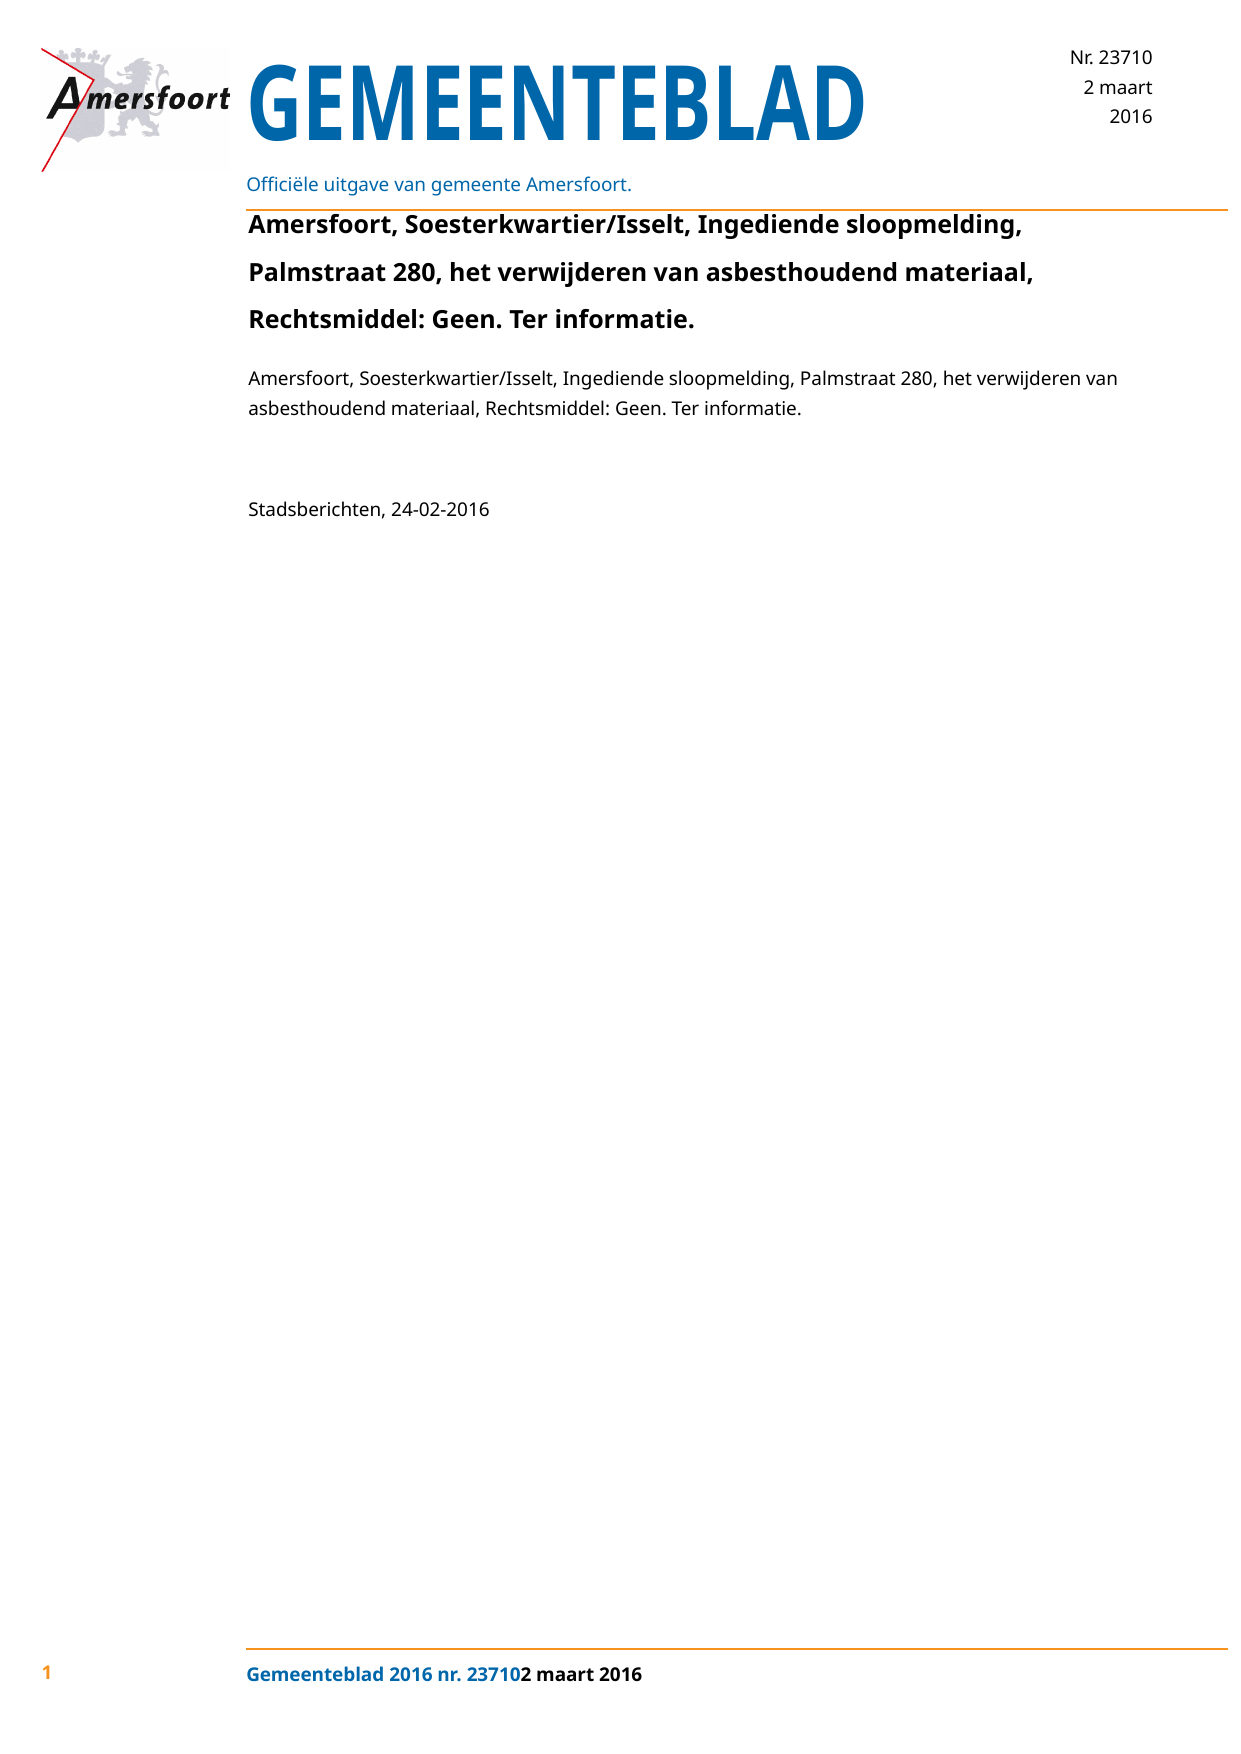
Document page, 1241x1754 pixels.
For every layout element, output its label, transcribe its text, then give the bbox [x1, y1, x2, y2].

picture [41, 47, 231, 172]
text Stadsberichten, 24-02-2016 [248, 496, 1152, 522]
text Amersfoort, Soesterkwartier/Isselt, Ingediende sloopmelding, Palmstraat 280, het verwijderen van asbesthoudend materiaal, Rechtsmiddel: Geen. Ter informatie. [248, 211, 1152, 336]
text Amersfoort, Soesterkwartier/Isselt, Ingediende sloopmelding, Palmstraat 280, het verwijderen van asbesthoudend materiaal, Rechtsmiddel: Geen. Ter informatie. [248, 366, 1152, 421]
